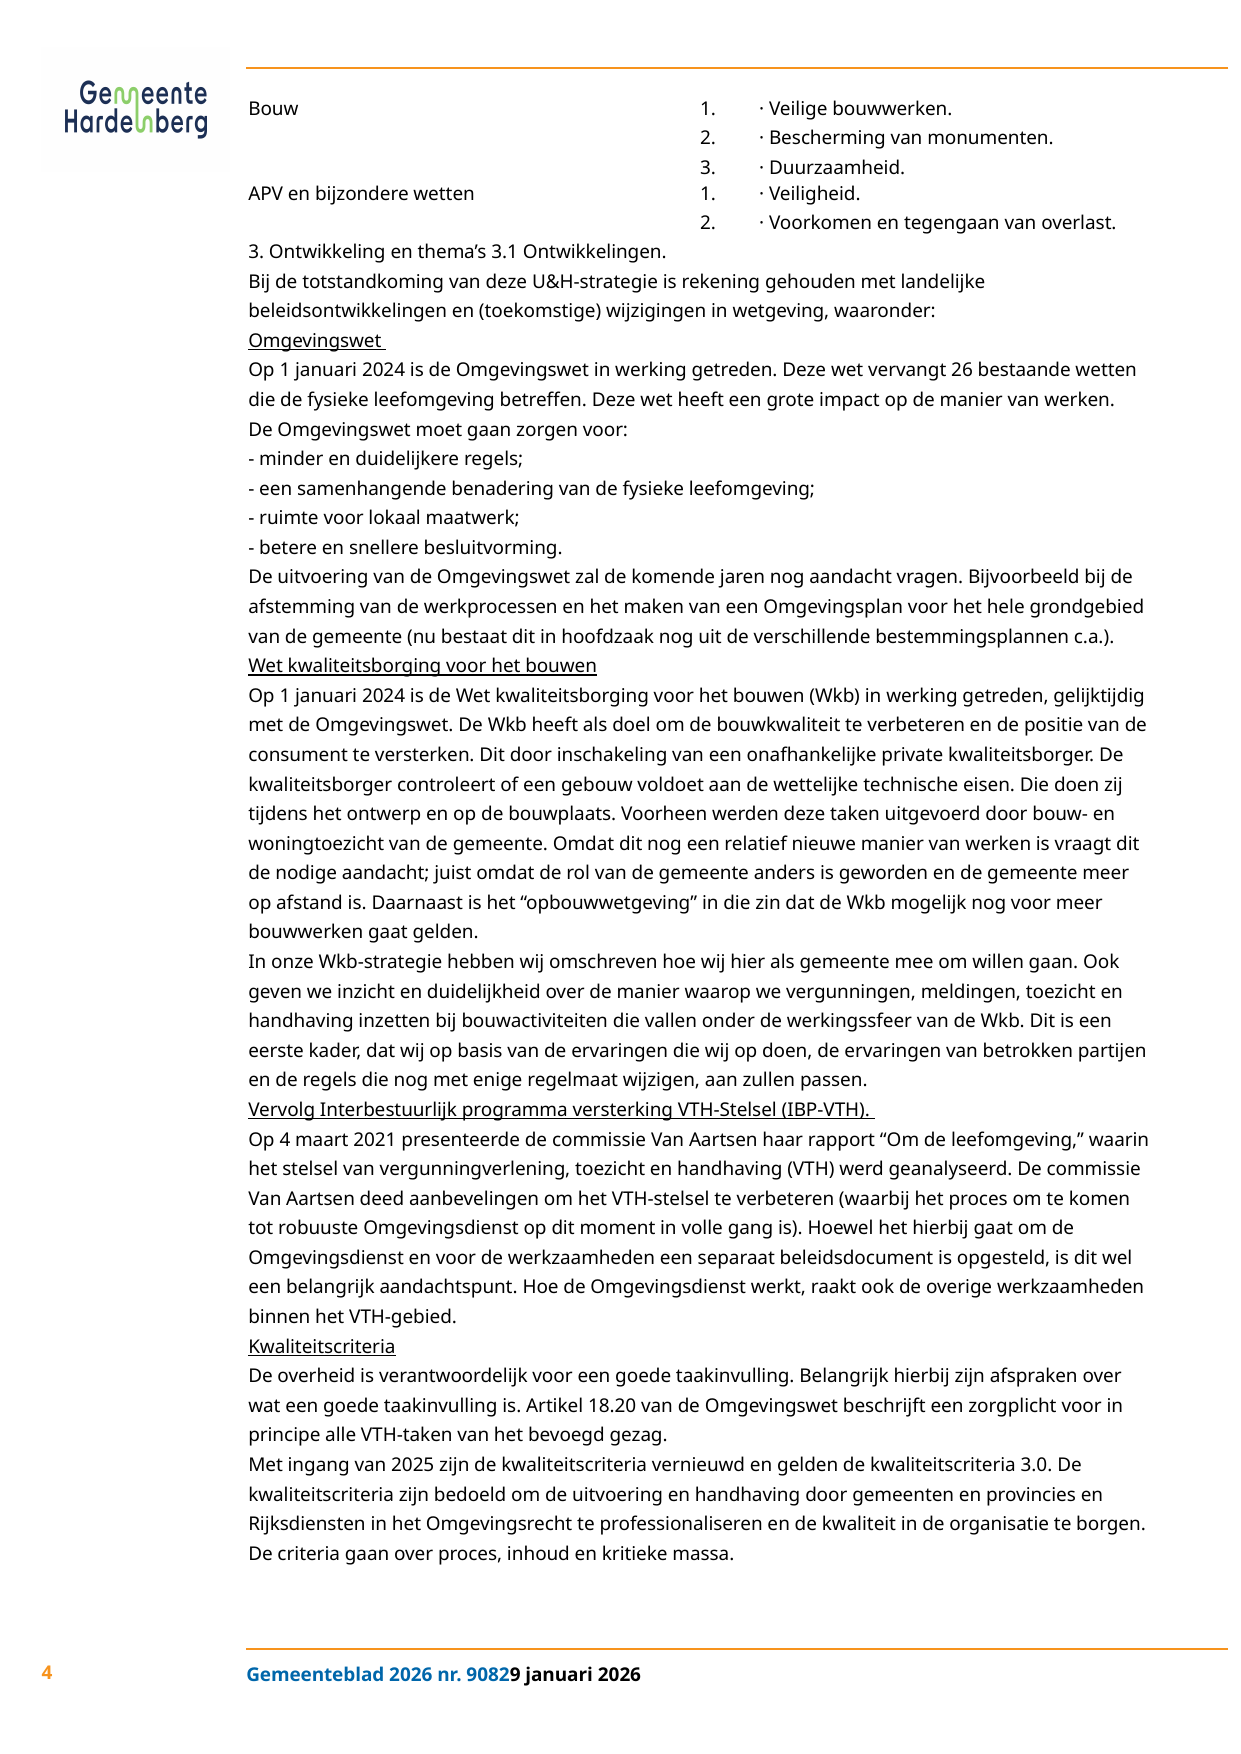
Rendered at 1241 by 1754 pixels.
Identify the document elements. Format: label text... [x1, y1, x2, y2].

table_cell · Veilige bouwwerken. · Bescherming van monumenten. · Duurzaamheid. [700, 95, 1152, 180]
text De overheid is verantwoordelijk voor een goede taakinvulling. Belangrijk hierbij zijn afspraken over wat een goede taakinvulling is. Artikel 18.20 van de Omgevingswet beschrijft een zorgplicht voor in principe alle VTH-taken van het bevoegd gezag. [248, 1362, 1152, 1447]
text - betere en snellere besluitvorming. [248, 534, 1152, 560]
text Kwaliteitscriteria [248, 1333, 1152, 1358]
text 3. Ontwikkeling en thema’s 3.1 Ontwikkelingen. [248, 238, 1152, 264]
text - een samenhangende benadering van de fysieke leefomgeving; [248, 475, 1152, 501]
text - ruimte voor lokaal maatwerk; [248, 504, 1152, 530]
text Op 4 maart 2021 presenteerde de commissie Van Aartsen haar rapport “Om de leefomgeving,” waarin het stelsel van vergunningverlening, toezicht en handhaving (VTH) werd geanalyseerd. De commissie Van Aartsen deed aanbevelingen om het VTH-stelsel te verbeteren (waarbij het proces om te komen tot robuuste Omgevingsdienst op dit moment in volle gang is). Hoewel het hierbij gaat om de Omgevingsdienst en voor de werkzaamheden een separaat beleidsdocument is opgesteld, is dit wel een belangrijk aandachtspunt. Hoe de Omgevingsdienst werkt, raakt ook de overige werkzaamheden binnen het VTH-gebied. [248, 1126, 1152, 1329]
text De uitvoering van de Omgevingswet zal de komende jaren nog aandacht vragen. Bijvoorbeeld bij de afstemming van de werkprocessen en het maken van een Omgevingsplan voor het hele grondgebied van de gemeente (nu bestaat dit in hoofdzaak nog uit de verschillende bestemmingsplannen c.a.). [248, 564, 1152, 648]
text Vervolg Interbestuurlijk programma versterking VTH-Stelsel (IBP-VTH). [248, 1096, 1152, 1122]
table_cell Bouw [248, 95, 700, 180]
text - minder en duidelijkere regels; [248, 445, 1152, 471]
picture [41, 47, 231, 172]
text Op 1 januari 2024 is de Wet kwaliteitsborging voor het bouwen (Wkb) in werking getreden, gelijktijdig met de Omgevingswet. De Wkb heeft als doel om de bouwkwaliteit te verbeteren en de positie van de consument te versterken. Dit door inschakeling van een onafhankelijke private kwaliteitsborger. De kwaliteitsborger controleert of een gebouw voldoet aan de wettelijke technische eisen. Die doen zij tijdens het ontwerp en op de bouwplaats. Voorheen werden deze taken uitgevoerd door bouw- en woningtoezicht van de gemeente. Omdat dit nog een relatief nieuwe manier van werken is vraagt dit de nodige aandacht; juist omdat de rol van de gemeente anders is geworden en de gemeente meer op afstand is. Daarnaast is het “opbouwwetgeving” in die zin dat de Wkb mogelijk nog voor meer bouwwerken gaat gelden. [248, 682, 1152, 944]
table_cell · Veiligheid. · Voorkomen en tegengaan van overlast. [700, 180, 1152, 235]
text Bij de totstandkoming van deze U&H-strategie is rekening gehouden met landelijke beleidsontwikkelingen en (toekomstige) wijzigingen in wetgeving, waaronder: [248, 268, 1152, 323]
text Met ingang van 2025 zijn de kwaliteitscriteria vernieuwd en gelden de kwaliteitscriteria 3.0. De kwaliteitscriteria zijn bedoeld om de uitvoering en handhaving door gemeenten en provincies en Rijksdiensten in het Omgevingsrecht te professionaliseren en de kwaliteit in de organisatie te borgen. De criteria gaan over proces, inhoud en kritieke massa. [248, 1451, 1152, 1566]
text Op 1 januari 2024 is de Omgevingswet in werking getreden. Deze wet vervangt 26 bestaande wetten die de fysieke leefomgeving betreffen. Deze wet heeft een grote impact op de manier van werken. [248, 357, 1152, 412]
text De Omgevingswet moet gaan zorgen voor: [248, 416, 1152, 441]
text Wet kwaliteitsborging voor het bouwen [248, 652, 1152, 678]
table_cell APV en bijzondere wetten [248, 180, 700, 235]
text Omgevingswet [248, 327, 1152, 353]
text In onze Wkb-strategie hebben wij omschreven hoe wij hier als gemeente mee om willen gaan. Ook geven we inzicht en duidelijkheid over de manier waarop we vergunningen, meldingen, toezicht en handhaving inzetten bij bouwactiviteiten die vallen onder de werkingssfeer van de Wkb. Dit is een eerste kader, dat wij op basis van de ervaringen die wij op doen, de ervaringen van betrokken partijen en de regels die nog met enige regelmaat wijzigen, aan zullen passen. [248, 948, 1152, 1092]
